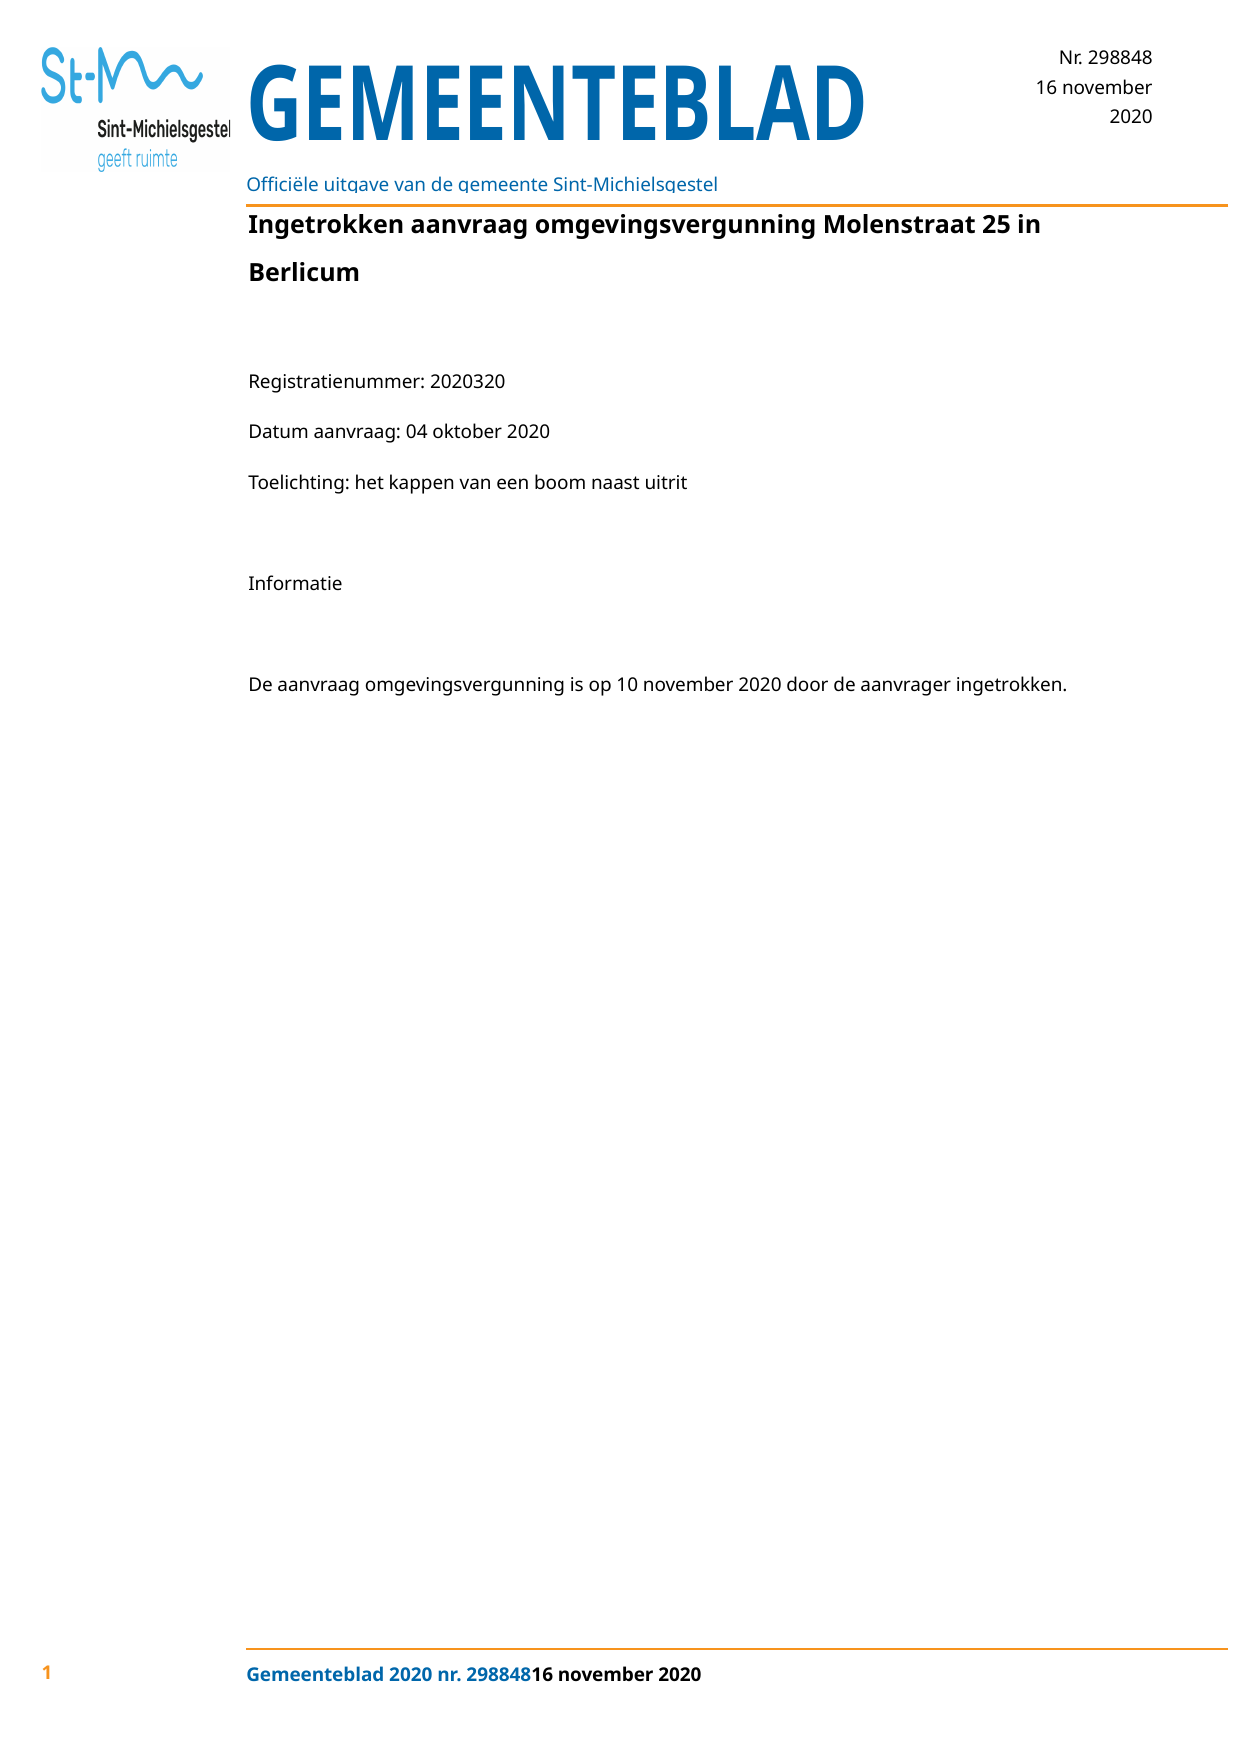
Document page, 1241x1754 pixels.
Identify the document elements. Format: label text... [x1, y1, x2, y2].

text Informatie [248, 570, 1152, 596]
text De aanvraag omgevingsvergunning is op 10 november 2020 door de aanvrager ingetrokken. [248, 671, 1152, 697]
text Toelichting: het kappen van een boom naast uitrit [248, 469, 1152, 495]
text Datum aanvraag: 04 oktober 2020 [248, 419, 1152, 444]
text Registratienummer: 2020320 [248, 368, 1152, 394]
text Ingetrokken aanvraag omgevingsvergunning Molenstraat 25 in Berlicum [248, 207, 1152, 288]
picture [41, 47, 231, 172]
